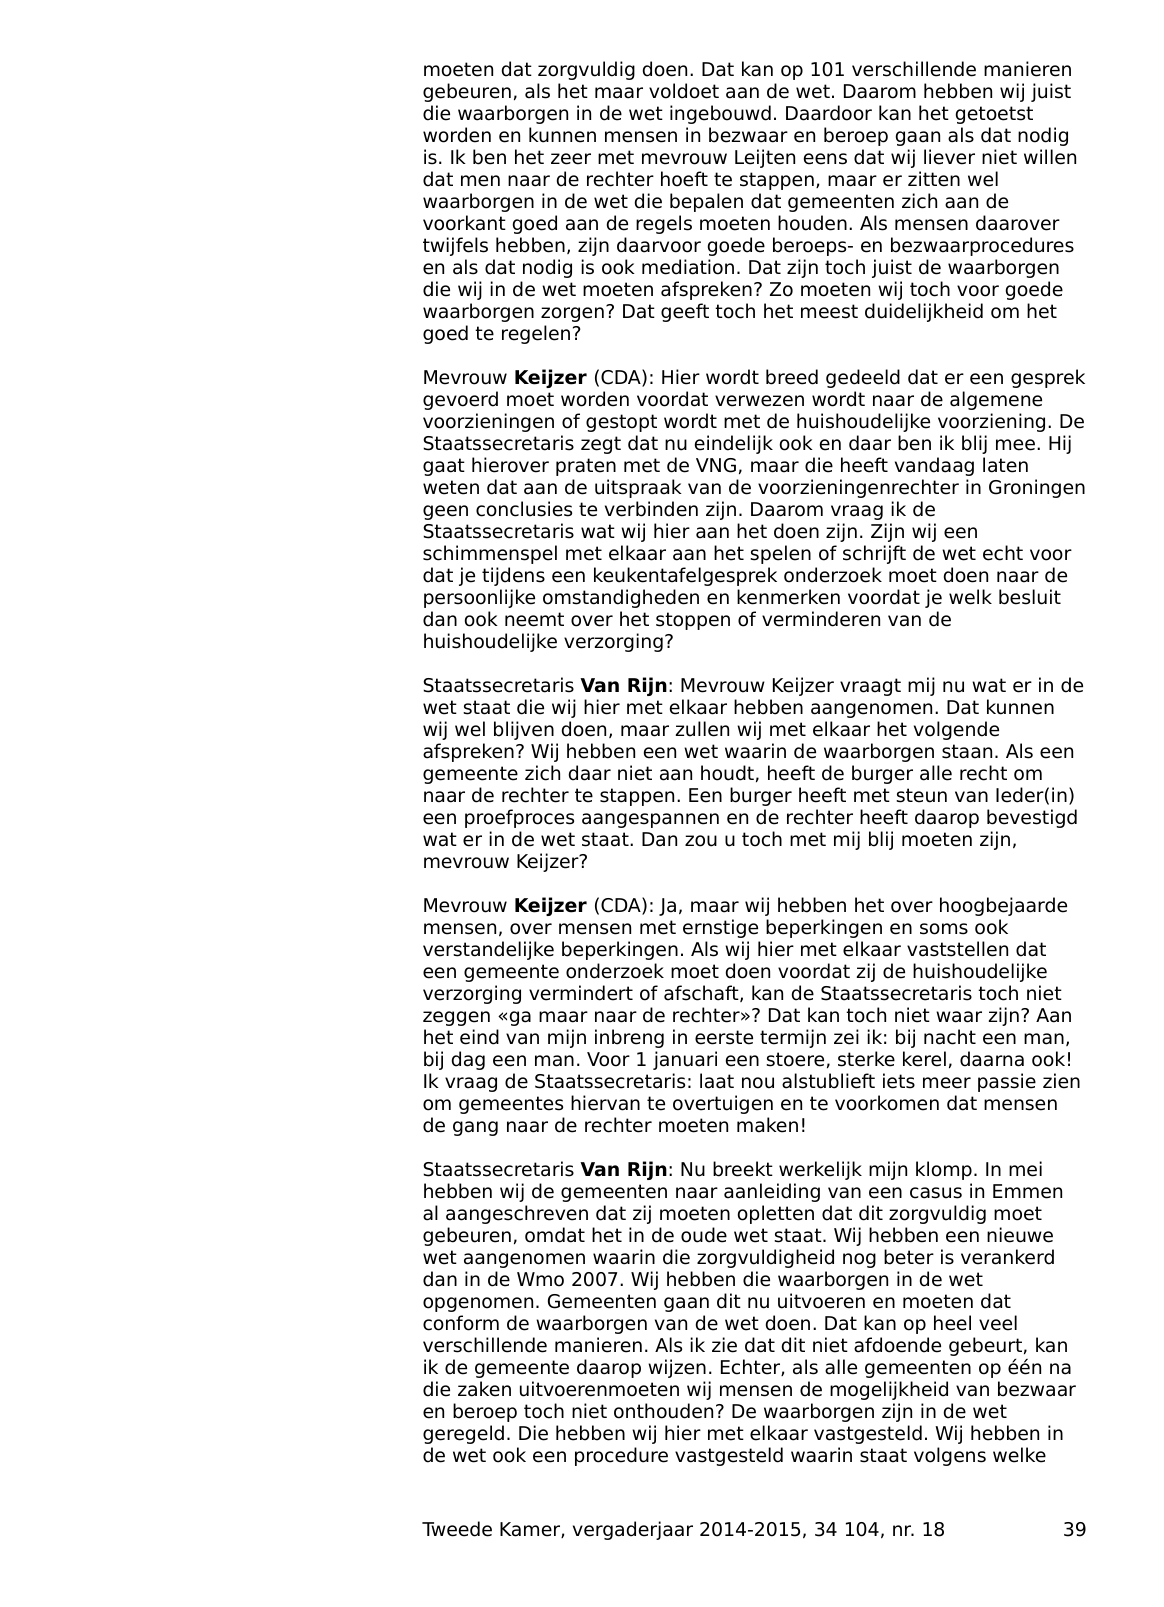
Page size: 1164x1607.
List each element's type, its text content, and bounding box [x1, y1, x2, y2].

text Mevrouw Keijzer (CDA): Hier wordt breed gedeeld dat er een gesprek gevoerd moet worden voordat verwezen wordt naar de algemene voorzieningen of gestopt wordt met de huishoudelijke voorziening. De Staatssecretaris zegt dat nu eindelijk ook en daar ben ik blij mee. Hij gaat hierover praten met de VNG, maar die heeft vandaag laten weten dat aan de uitspraak van de voorzieningenrechter in Groningen geen conclusies te verbinden zijn. Daarom vraag ik de Staatssecretaris wat wij hier aan het doen zijn. Zijn wij een schimmenspel met elkaar aan het spelen of schrijft de wet echt voor dat je tijdens een keukentafelgesprek onderzoek moet doen naar de persoonlijke omstandigheden en kenmerken voordat je welk besluit dan ook neemt over het stoppen of verminderen van de huishoudelijke verzorging? [422, 367, 1087, 653]
text moeten dat zorgvuldig doen. Dat kan op 101 verschillende manieren gebeuren, als het maar voldoet aan de wet. Daarom hebben wij juist die waarborgen in de wet ingebouwd. Daardoor kan het getoetst worden en kunnen mensen in bezwaar en beroep gaan als dat nodig is. Ik ben het zeer met mevrouw Leijten eens dat wij liever niet willen dat men naar de rechter hoeft te stappen, maar er zitten wel waarborgen in de wet die bepalen dat gemeenten zich aan de voorkant goed aan de regels moeten houden. Als mensen daarover twijfels hebben, zijn daarvoor goede beroeps- en bezwaarprocedures en als dat nodig is ook mediation. Dat zijn toch juist de waarborgen die wij in de wet moeten afspreken? Zo moeten wij toch voor goede waarborgen zorgen? Dat geeft toch het meest duidelijkheid om het goed te regelen? [422, 59, 1087, 345]
text Mevrouw Keijzer (CDA): Ja, maar wij hebben het over hoogbejaarde mensen, over mensen met ernstige beperkingen en soms ook verstandelijke beperkingen. Als wij hier met elkaar vaststellen dat een gemeente onderzoek moet doen voordat zij de huishoudelijke verzorging vermindert of afschaft, kan de Staatssecretaris toch niet zeggen «ga maar naar de rechter»? Dat kan toch niet waar zijn? Aan het eind van mijn inbreng in eerste termijn zei ik: bij nacht een man, bij dag een man. Voor 1 januari een stoere, sterke kerel, daarna ook! Ik vraag de Staatssecretaris: laat nou alstublieft iets meer passie zien om gemeentes hiervan te overtuigen en te voorkomen dat mensen de gang naar de rechter moeten maken! [422, 895, 1087, 1137]
text Staatssecretaris Van Rijn: Mevrouw Keijzer vraagt mij nu wat er in de wet staat die wij hier met elkaar hebben aangenomen. Dat kunnen wij wel blijven doen, maar zullen wij met elkaar het volgende afspreken? Wij hebben een wet waarin de waarborgen staan. Als een gemeente zich daar niet aan houdt, heeft de burger alle recht om naar de rechter te stappen. Een burger heeft met steun van Ieder(in) een proefproces aangespannen en de rechter heeft daarop bevestigd wat er in de wet staat. Dan zou u toch met mij blij moeten zijn, mevrouw Keijzer? [422, 675, 1087, 873]
text Staatssecretaris Van Rijn: Nu breekt werkelijk mijn klomp. In mei hebben wij de gemeenten naar aanleiding van een casus in Emmen al aangeschreven dat zij moeten opletten dat dit zorgvuldig moet gebeuren, omdat het in de oude wet staat. Wij hebben een nieuwe wet aangenomen waarin die zorgvuldigheid nog beter is verankerd dan in de Wmo 2007. Wij hebben die waarborgen in de wet opgenomen. Gemeenten gaan dit nu uitvoeren en moeten dat conform de waarborgen van de wet doen. Dat kan op heel veel verschillende manieren. Als ik zie dat dit niet afdoende gebeurt, kan ik de gemeente daarop wijzen. Echter, als alle gemeenten op één na die zaken uitvoerenmoeten wij mensen de mogelijkheid van bezwaar en beroep toch niet onthouden? De waarborgen zijn in de wet geregeld. Die hebben wij hier met elkaar vastgesteld. Wij hebben in de wet ook een procedure vastgesteld waarin staat volgens welke [422, 1159, 1087, 1467]
